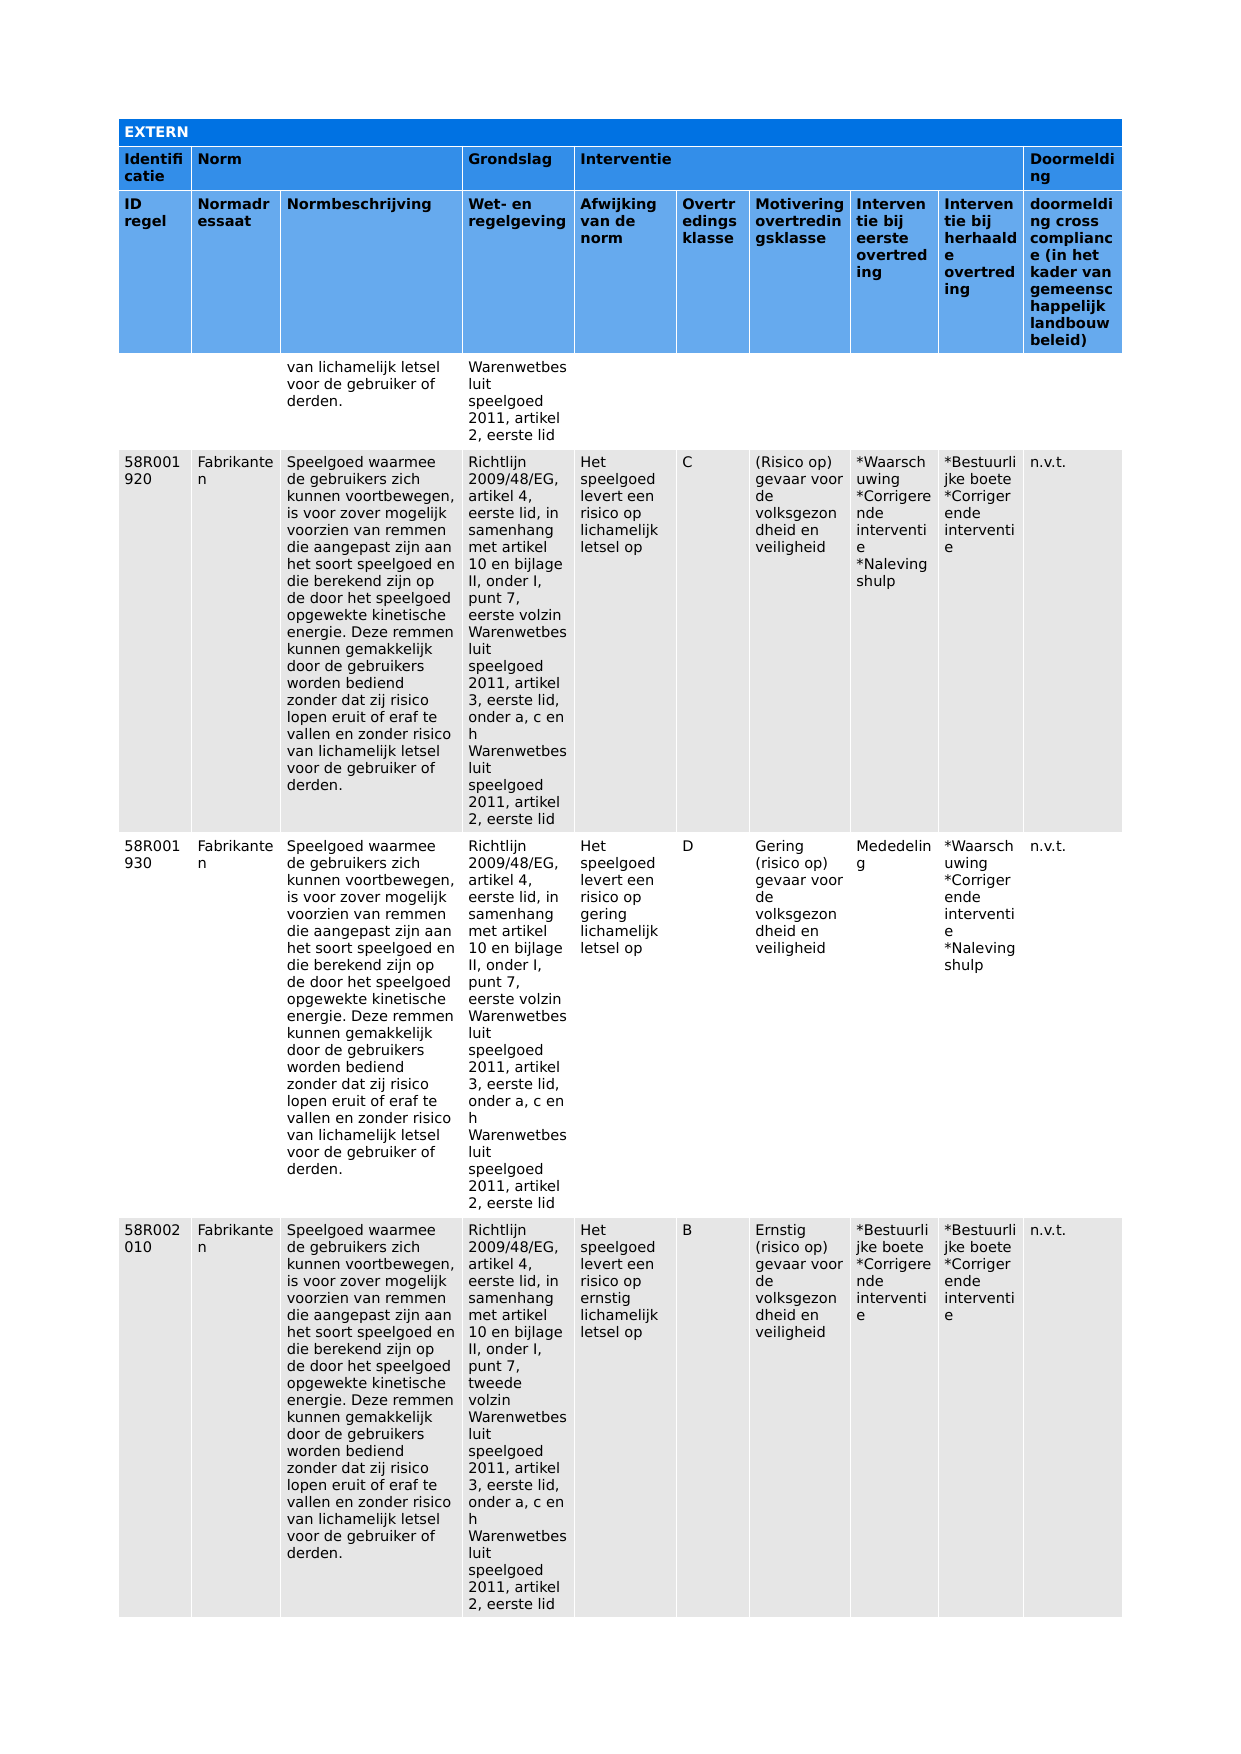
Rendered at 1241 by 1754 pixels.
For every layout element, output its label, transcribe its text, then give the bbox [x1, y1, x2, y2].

table_cell Doormelding [1024, 147, 1122, 190]
table_cell [750, 354, 850, 448]
table_cell Grondslag [463, 147, 574, 190]
table_cell [851, 354, 938, 448]
table_cell [575, 354, 676, 448]
table_cell Speelgoed waarmee de gebruikers zich kunnen voortbewegen, is voor zover mogelijk voorzien van remmen die aangepast zijn aan het soort speelgoed en die berekend zijn op de door het speelgoed opgewekte kinetische energie. Deze remmen kunnen gemakkelijk door de gebruikers worden bediend zonder dat zij risico lopen eruit of eraf te vallen en zonder risico van lichamelijk letsel voor de gebruiker of derden. [281, 1218, 462, 1617]
table_cell Interventie bij eerste overtreding [851, 191, 938, 353]
table_cell *Bestuurlijke boete *Corrigerende interventie [939, 450, 1023, 832]
table_cell [677, 354, 749, 448]
table_cell Het speelgoed levert een risico op gering lichamelijk letsel op [575, 834, 676, 1216]
table_cell Motivering overtredingsklasse [750, 191, 850, 353]
table_cell ID regel [119, 191, 191, 353]
table_cell Fabrikanten [192, 450, 280, 832]
table_cell (Risico op) gevaar voor de volksgezondheid en veiligheid [750, 450, 850, 832]
table_cell B [677, 1218, 749, 1617]
table_cell van lichamelijk letsel voor de gebruiker of derden. [281, 354, 462, 448]
table_cell [1024, 354, 1122, 448]
table_cell Het speelgoed levert een risico op ernstig lichamelijk letsel op [575, 1218, 676, 1617]
table_cell Overtredingsklasse [677, 191, 749, 353]
table_cell Fabrikanten [192, 1218, 280, 1617]
table_cell Speelgoed waarmee de gebruikers zich kunnen voortbewegen, is voor zover mogelijk voorzien van remmen die aangepast zijn aan het soort speelgoed en die berekend zijn op de door het speelgoed opgewekte kinetische energie. Deze remmen kunnen gemakkelijk door de gebruikers worden bediend zonder dat zij risico lopen eruit of eraf te vallen en zonder risico van lichamelijk letsel voor de gebruiker of derden. [281, 834, 462, 1216]
table_cell Afwijking van de norm [575, 191, 676, 353]
table_cell [119, 354, 191, 448]
table_cell Richtlijn 2009/48/EG, artikel 4, eerste lid, in samenhang met artikel 10 en bijlage II, onder I, punt 7, eerste volzin Warenwetbesluit speelgoed 2011, artikel 3, eerste lid, onder a, c en h Warenwetbesluit speelgoed 2011, artikel 2, eerste lid [463, 834, 574, 1216]
table_cell Fabrikanten [192, 834, 280, 1216]
table_cell *Bestuurlijke boete *Corrigerende interventie [851, 1218, 938, 1617]
table_cell [939, 354, 1023, 448]
table_cell Interventie bij herhaalde overtreding [939, 191, 1023, 353]
table_cell Warenwetbesluit speelgoed 2011, artikel 2, eerste lid [463, 354, 574, 448]
table_header EXTERN [119, 119, 1122, 146]
table_cell Mededeling [851, 834, 938, 1216]
table_cell Identificatie [119, 147, 191, 190]
table_cell 58R001920 [119, 450, 191, 832]
table_cell n.v.t. [1024, 450, 1122, 832]
table_cell *Waarschuwing *Corrigerende interventie *Nalevingshulp [939, 834, 1023, 1216]
table_cell n.v.t. [1024, 1218, 1122, 1617]
table_cell Richtlijn 2009/48/EG, artikel 4, eerste lid, in samenhang met artikel 10 en bijlage II, onder I, punt 7, tweede volzin Warenwetbesluit speelgoed 2011, artikel 3, eerste lid, onder a, c en h Warenwetbesluit speelgoed 2011, artikel 2, eerste lid [463, 1218, 574, 1617]
table_cell n.v.t. [1024, 834, 1122, 1216]
table_cell Gering (risico op) gevaar voor de volksgezondheid en veiligheid [750, 834, 850, 1216]
table_cell Speelgoed waarmee de gebruikers zich kunnen voortbewegen, is voor zover mogelijk voorzien van remmen die aangepast zijn aan het soort speelgoed en die berekend zijn op de door het speelgoed opgewekte kinetische energie. Deze remmen kunnen gemakkelijk door de gebruikers worden bediend zonder dat zij risico lopen eruit of eraf te vallen en zonder risico van lichamelijk letsel voor de gebruiker of derden. [281, 450, 462, 832]
table_cell doormelding cross compliance (in het kader van gemeenschappelijk landbouwbeleid) [1024, 191, 1122, 353]
table_cell D [677, 834, 749, 1216]
table_cell C [677, 450, 749, 832]
table_cell *Waarschuwing *Corrigerende interventie *Nalevingshulp [851, 450, 938, 832]
table_cell Het speelgoed levert een risico op lichamelijk letsel op [575, 450, 676, 832]
table_cell 58R001930 [119, 834, 191, 1216]
table_cell *Bestuurlijke boete *Corrigerende interventie [939, 1218, 1023, 1617]
table_cell Normbeschrijving [281, 191, 462, 353]
table_cell Norm [192, 147, 462, 190]
table_cell Normadressaat [192, 191, 280, 353]
table_cell Ernstig (risico op) gevaar voor de volksgezondheid en veiligheid [750, 1218, 850, 1617]
table_cell [192, 354, 280, 448]
table_cell Richtlijn 2009/48/EG, artikel 4, eerste lid, in samenhang met artikel 10 en bijlage II, onder I, punt 7, eerste volzin Warenwetbesluit speelgoed 2011, artikel 3, eerste lid, onder a, c en h Warenwetbesluit speelgoed 2011, artikel 2, eerste lid [463, 450, 574, 832]
table_cell 58R002010 [119, 1218, 191, 1617]
table_cell Wet- en regelgeving [463, 191, 574, 353]
table_cell Interventie [575, 147, 1023, 190]
